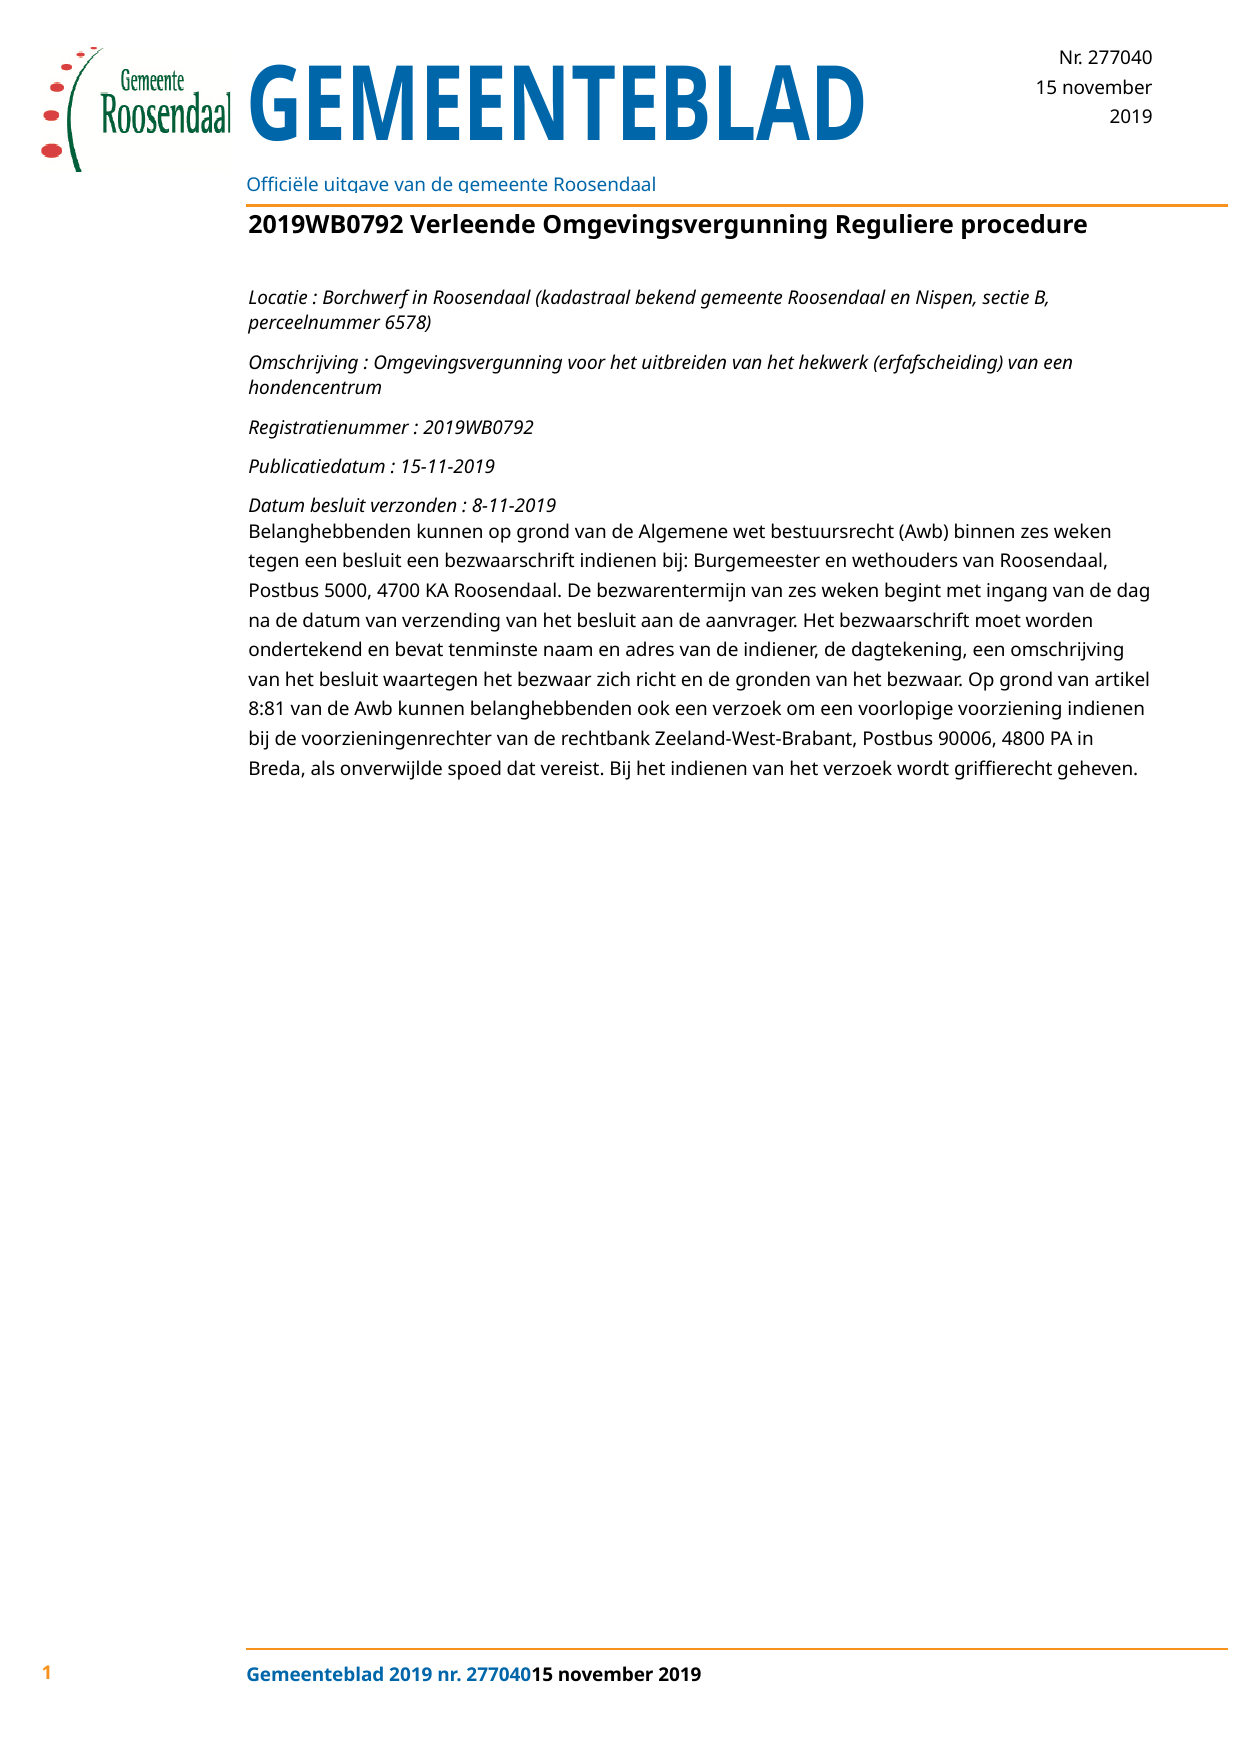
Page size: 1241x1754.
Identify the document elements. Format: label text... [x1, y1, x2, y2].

text 2019WB0792 Verleende Omgevingsvergunning Reguliere procedure [248, 207, 1152, 241]
text Registratienummer : 2019WB0792 [248, 414, 1152, 439]
text Publicatiedatum : 15-11-2019 [248, 453, 1152, 479]
text Belanghebbenden kunnen op grond van de Algemene wet bestuursrecht (Awb) binnen zes weken tegen een besluit een bezwaarschrift indienen bij: Burgemeester en wethouders van Roosendaal, Postbus 5000, 4700 KA Roosendaal. De bezwarentermijn van zes weken begint met ingang van de dag na de datum van verzending van het besluit aan de aanvrager. Het bezwaarschrift moet worden ondertekend en bevat tenminste naam en adres van de indiener, de dagtekening, een omschrijving van het besluit waartegen het bezwaar zich richt en de gronden van het bezwaar. Op grond van artikel 8:81 van de Awb kunnen belanghebbenden ook een verzoek om een voorlopige voorziening indienen bij de voorzieningenrechter van de rechtbank Zeeland-West-Brabant, Postbus 90006, 4800 PA in Breda, als onverwijlde spoed dat vereist. Bij het indienen van het verzoek wordt griffierecht geheven. [248, 518, 1152, 781]
text Omschrijving : Omgevingsvergunning voor het uitbreiden van het hekwerk (erfafscheiding) van een hondencentrum [248, 349, 1152, 400]
text Locatie : Borchwerf in Roosendaal (kadastraal bekend gemeente Roosendaal en Nispen, sectie B, perceelnummer 6578) [248, 284, 1152, 335]
text Datum besluit verzonden : 8-11-2019 [248, 492, 1152, 518]
picture [41, 47, 231, 172]
